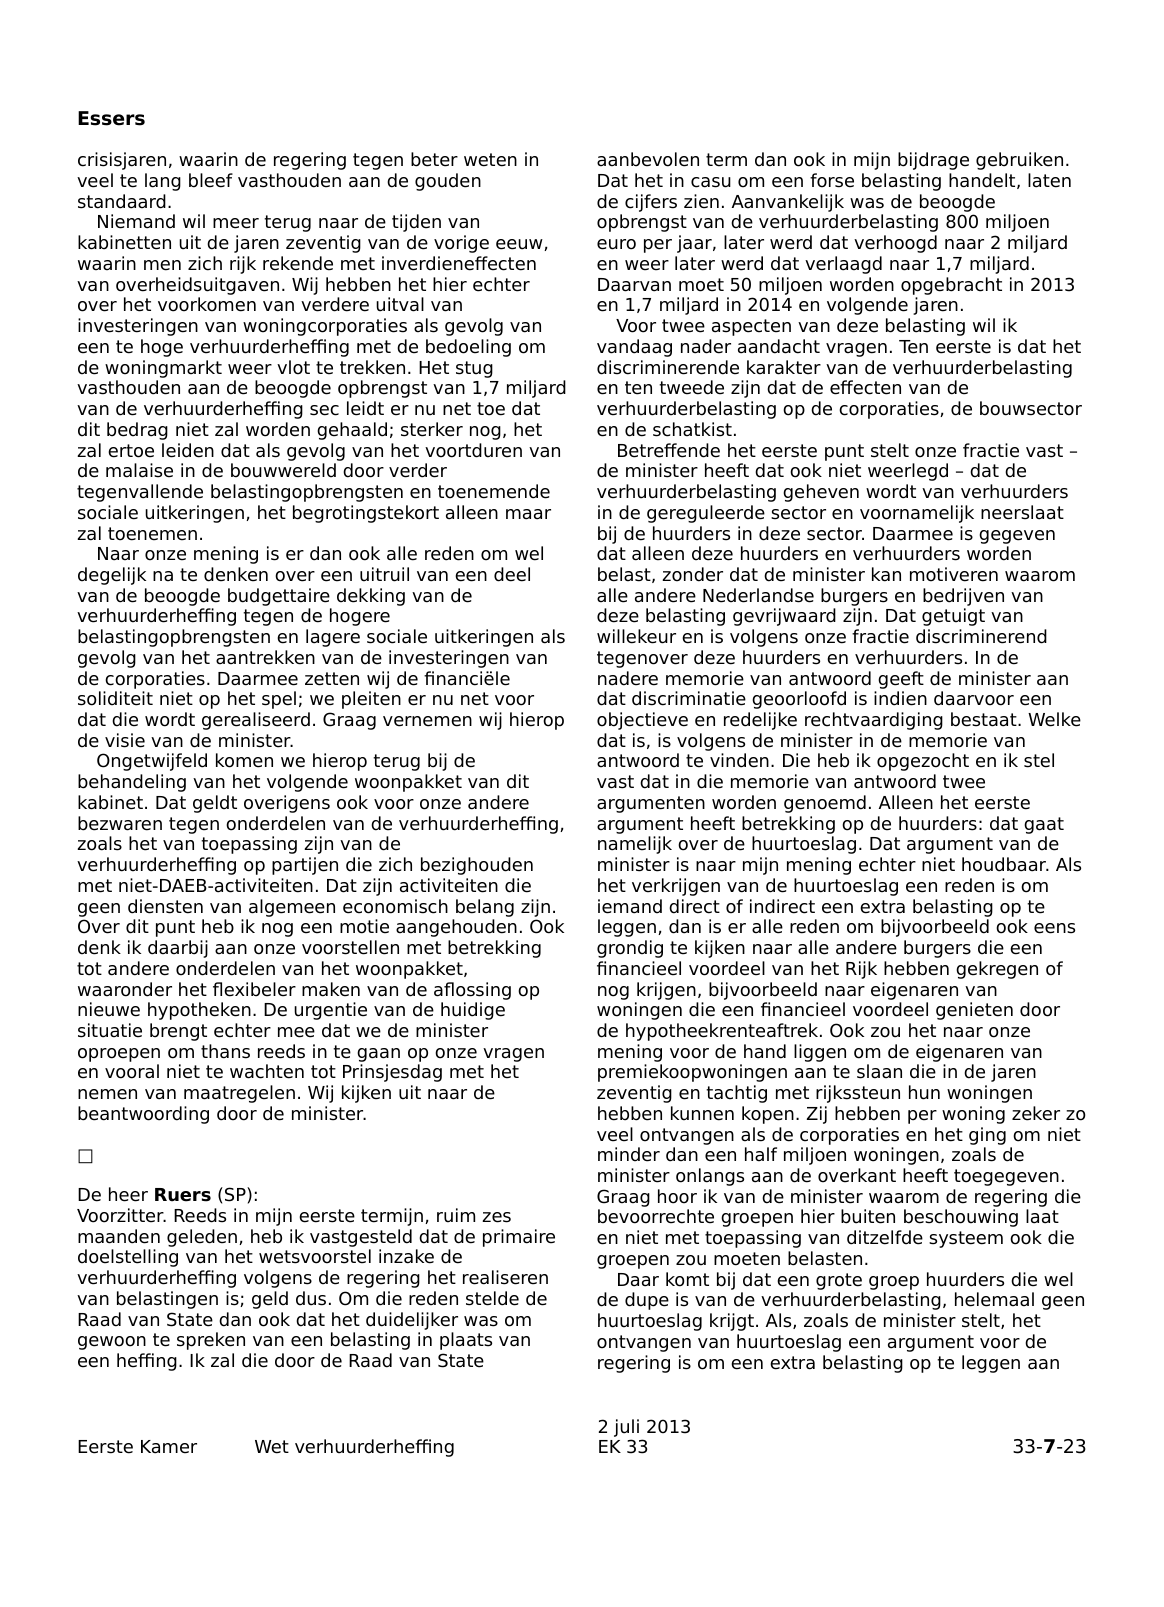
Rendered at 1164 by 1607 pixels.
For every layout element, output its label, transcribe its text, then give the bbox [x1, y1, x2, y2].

text □ [77, 1144, 567, 1165]
text Niemand wil meer terug naar de tijden van kabinetten uit de jaren zeventig van de vorige eeuw, waarin men zich rijk rekende met inverdieneffecten van overheidsuitgaven. Wij hebben het hier echter over het voorkomen van verdere uitval van investeringen van woningcorporaties als gevolg van een te hoge verhuurderheffing met de bedoeling om de woningmarkt weer vlot te trekken. Het stug vasthouden aan de beoogde opbrengst van 1,7 miljard van de verhuurderheffing sec leidt er nu net toe dat dit bedrag niet zal worden gehaald; sterker nog, het zal ertoe leiden dat als gevolg van het voortduren van de malaise in de bouwwereld door verder tegenvallende belastingopbrengsten en toenemende sociale uitkeringen, het begrotingstekort alleen maar zal toenemen. [77, 212, 567, 544]
text De heer Ruers (SP): [77, 1185, 567, 1206]
text Betreffende het eerste punt stelt onze fractie vast – de minister heeft dat ook niet weerlegd – dat de verhuurderbelasting geheven wordt van verhuurders in de gereguleerde sector en voornamelijk neerslaat bij de huurders in deze sector. Daarmee is gegeven dat alleen deze huurders en verhuurders worden belast, zonder dat de minister kan motiveren waarom alle andere Nederlandse burgers en bedrijven van deze belasting gevrijwaard zijn. Dat getuigt van willekeur en is volgens onze fractie discriminerend tegenover deze huurders en verhuurders. In de nadere memorie van antwoord geeft de minister aan dat discriminatie geoorloofd is indien daarvoor een objectieve en redelijke rechtvaardiging bestaat. Welke dat is, is volgens de minister in de memorie van antwoord te vinden. Die heb ik opgezocht en ik stel vast dat in die memorie van antwoord twee argumenten worden genoemd. Alleen het eerste argument heeft betrekking op de huurders: dat gaat namelijk over de huurtoeslag. Dat argument van de minister is naar mijn mening echter niet houdbaar. Als het verkrijgen van de huurtoeslag een reden is om iemand direct of indirect een extra belasting op te leggen, dan is er alle reden om bijvoorbeeld ook eens grondig te kijken naar alle andere burgers die een financieel voordeel van het Rijk hebben gekregen of nog krijgen, bijvoorbeeld naar eigenaren van woningen die een financieel voordeel genieten door de hypotheekrenteaftrek. Ook zou het naar onze mening voor de hand liggen om de eigenaren van premiekoopwoningen aan te slaan die in de jaren zeventig en tachtig met rijkssteun hun woningen hebben kunnen kopen. Zij hebben per woning zeker zo veel ontvangen als de corporaties en het ging om niet minder dan een half miljoen woningen, zoals de minister onlangs aan de overkant heeft toegegeven. Graag hoor ik van de minister waarom de regering die bevoorrechte groepen hier buiten beschouwing laat en niet met toepassing van ditzelfde systeem ook die groepen zou moeten belasten. [596, 440, 1087, 1269]
text aanbevolen term dan ook in mijn bijdrage gebruiken. Dat het in casu om een forse belasting handelt, laten de cijfers zien. Aanvankelijk was de beoogde opbrengst van de verhuurderbelasting 800 miljoen euro per jaar, later werd dat verhoogd naar 2 miljard en weer later werd dat verlaagd naar 1,7 miljard. Daarvan moet 50 miljoen worden opgebracht in 2013 en 1,7 miljard in 2014 en volgende jaren. [596, 150, 1087, 316]
text Voor twee aspecten van deze belasting wil ik vandaag nader aandacht vragen. Ten eerste is dat het discriminerende karakter van de verhuurderbelasting en ten tweede zijn dat de effecten van de verhuurderbelasting op de corporaties, de bouwsector en de schatkist. [596, 316, 1087, 440]
text crisisjaren, waarin de regering tegen beter weten in veel te lang bleef vasthouden aan de gouden standaard. [77, 150, 567, 212]
text Naar onze mening is er dan ook alle reden om wel degelijk na te denken over een uitruil van een deel van de beoogde budgettaire dekking van de verhuurderheffing tegen de hogere belastingopbrengsten en lagere sociale uitkeringen als gevolg van het aantrekken van de investeringen van de corporaties. Daarmee zetten wij de financiële soliditeit niet op het spel; we pleiten er nu net voor dat die wordt gerealiseerd. Graag vernemen wij hierop de visie van de minister. [77, 544, 567, 751]
text Ongetwijfeld komen we hierop terug bij de behandeling van het volgende woonpakket van dit kabinet. Dat geldt overigens ook voor onze andere bezwaren tegen onderdelen van de verhuurderheffing, zoals het van toepassing zijn van de verhuurderheffing op partijen die zich bezighouden met niet-DAEB-activiteiten. Dat zijn activiteiten die geen diensten van algemeen economisch belang zijn. Over dit punt heb ik nog een motie aangehouden. Ook denk ik daarbij aan onze voorstellen met betrekking tot andere onderdelen van het woonpakket, waaronder het flexibeler maken van de aflossing op nieuwe hypotheken. De urgentie van de huidige situatie brengt echter mee dat we de minister oproepen om thans reeds in te gaan op onze vragen en vooral niet te wachten tot Prinsjesdag met het nemen van maatregelen. Wij kijken uit naar de beantwoording door de minister. [77, 751, 567, 1124]
text Voorzitter. Reeds in mijn eerste termijn, ruim zes maanden geleden, heb ik vastgesteld dat de primaire doelstelling van het wetsvoorstel inzake de verhuurderheffing volgens de regering het realiseren van belastingen is; geld dus. Om die reden stelde de Raad van State dan ook dat het duidelijker was om gewoon te spreken van een belasting in plaats van een heffing. Ik zal die door de Raad van State [77, 1206, 567, 1372]
text Daar komt bij dat een grote groep huurders die wel de dupe is van de verhuurderbelasting, helemaal geen huurtoeslag krijgt. Als, zoals de minister stelt, het ontvangen van huurtoeslag een argument voor de regering is om een extra belasting op te leggen aan [596, 1269, 1087, 1373]
